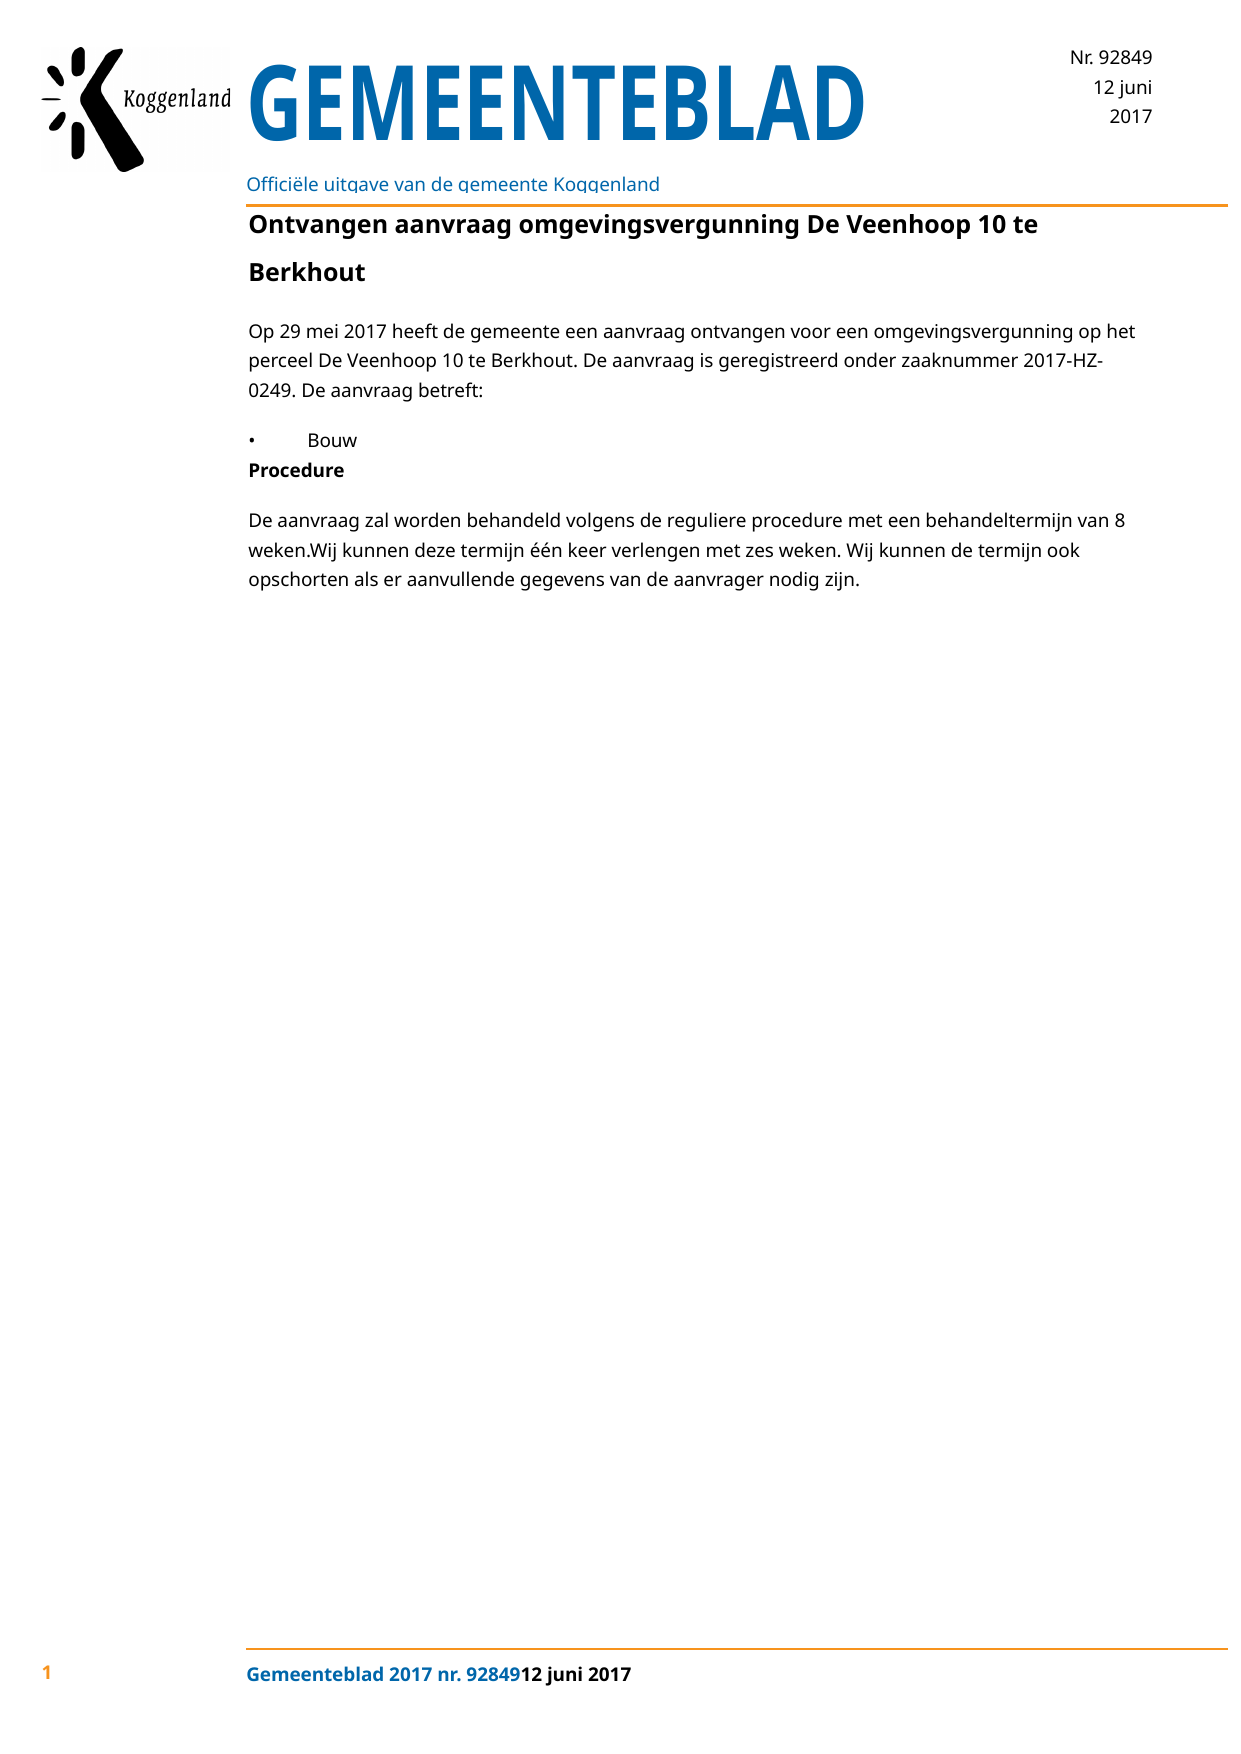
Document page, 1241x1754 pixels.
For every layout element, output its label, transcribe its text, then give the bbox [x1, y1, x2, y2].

text Ontvangen aanvraag omgevingsvergunning De Veenhoop 10 te Berkhout [248, 207, 1152, 288]
list Bouw [248, 427, 1152, 453]
text Procedure [248, 457, 1152, 483]
text De aanvraag zal worden behandeld volgens de reguliere procedure met een behandeltermijn van 8 weken.Wij kunnen deze termijn één keer verlengen met zes weken. Wij kunnen de termijn ook opschorten als er aanvullende gegevens van de aanvrager nodig zijn. [248, 507, 1152, 592]
picture [41, 47, 231, 172]
text Op 29 mei 2017 heeft de gemeente een aanvraag ontvangen voor een omgevingsvergunning op het perceel De Veenhoop 10 te Berkhout. De aanvraag is geregistreerd onder zaaknummer 2017-HZ-0249. De aanvraag betreft: [248, 318, 1152, 403]
